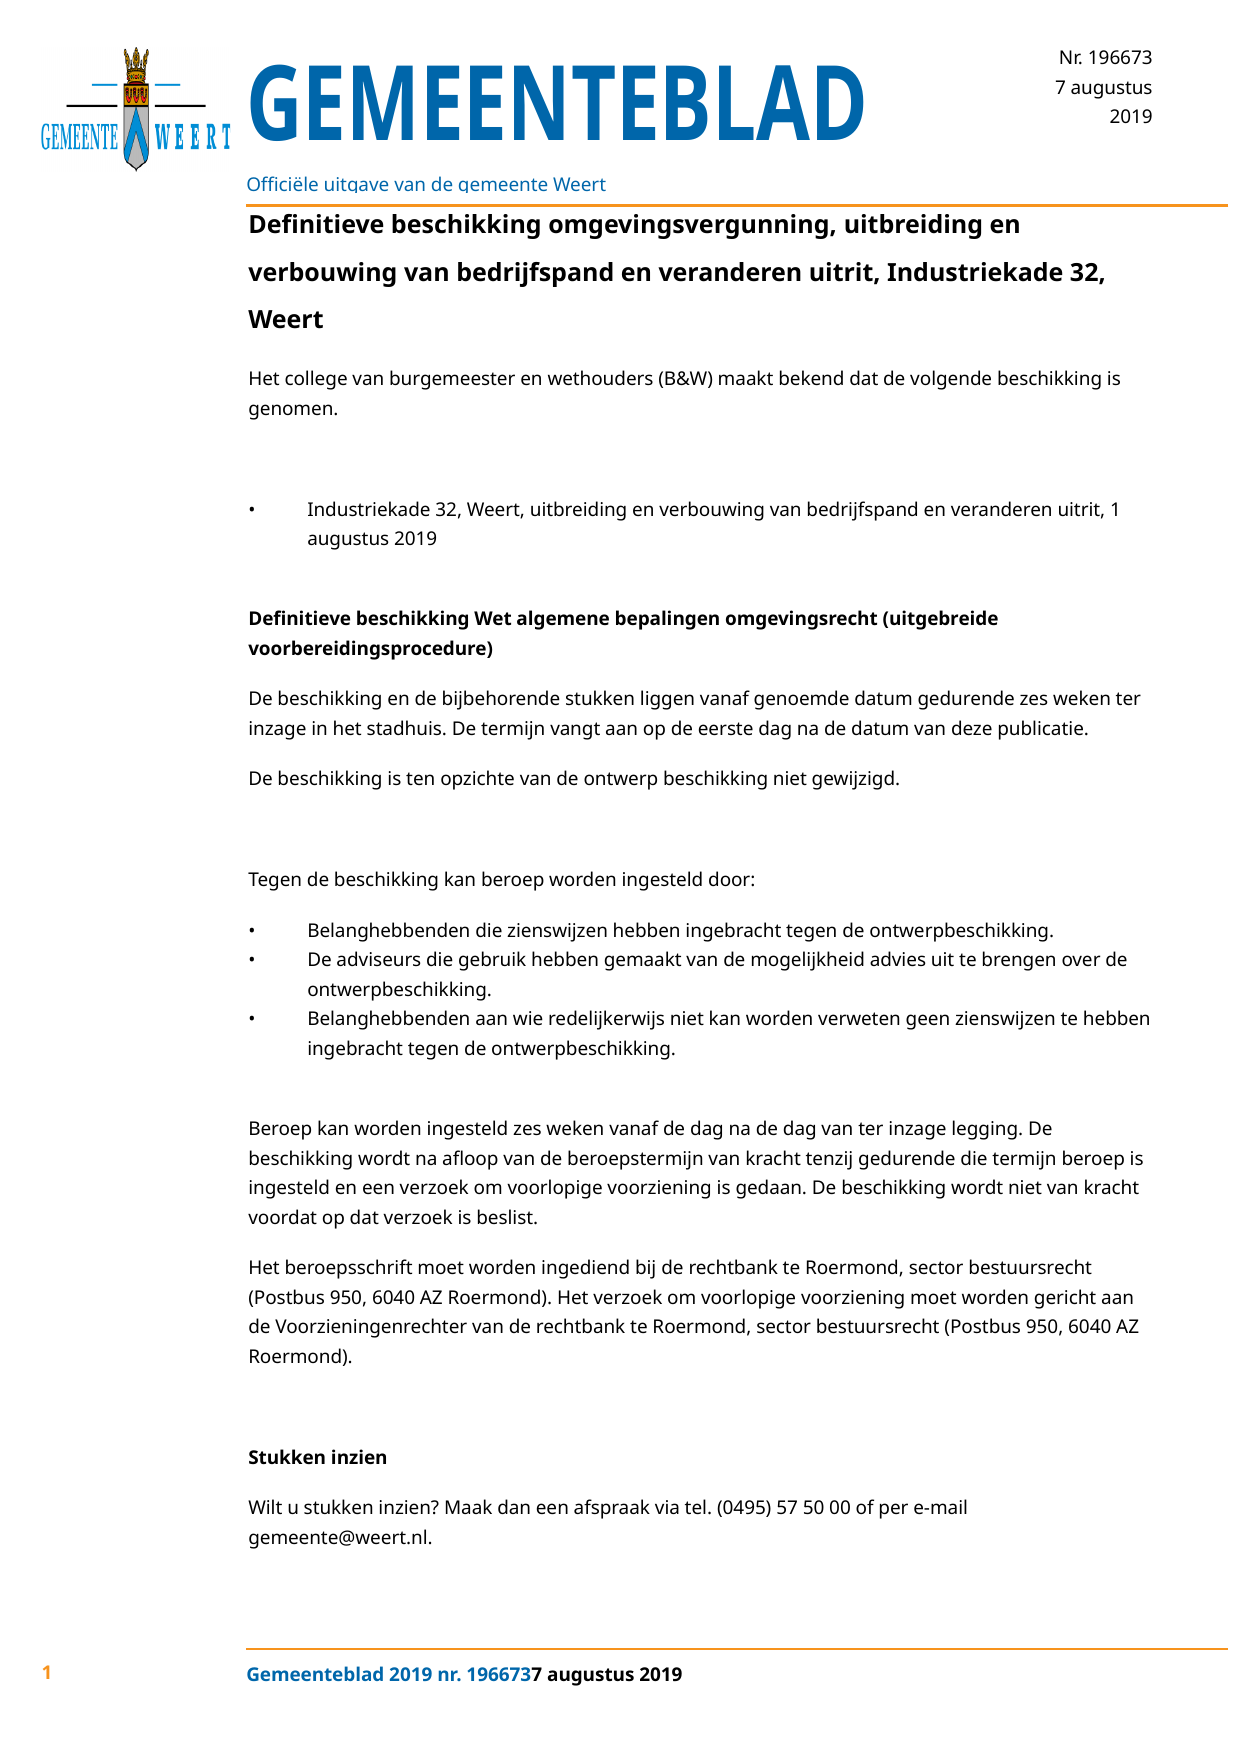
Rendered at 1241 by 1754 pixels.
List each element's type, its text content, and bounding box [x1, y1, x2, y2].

text Het college van burgemeester en wethouders (B&W) maakt bekend dat de volgende beschikking is genomen. [248, 366, 1152, 421]
text De beschikking is ten opzichte van de ontwerp beschikking niet gewijzigd. [248, 766, 1152, 791]
list Industriekade 32, Weert, uitbreiding en verbouwing van bedrijfspand en veranderen uitrit, 1 augustus 2019 [248, 496, 1152, 551]
text Tegen de beschikking kan beroep worden ingesteld door: [248, 866, 1152, 892]
list De adviseurs die gebruik hebben gemaakt van de mogelijkheid advies uit te brengen over de ontwerpbeschikking. [248, 946, 1152, 1002]
text Beroep kan worden ingesteld zes weken vanaf de dag na de dag van ter inzage legging. De beschikking wordt na afloop van de beroepstermijn van kracht tenzij gedurende die termijn beroep is ingesteld en een verzoek om voorlopige voorziening is gedaan. De beschikking wordt niet van kracht voordat op dat verzoek is beslist. [248, 1115, 1152, 1229]
text Het beroepsschrift moet worden ingediend bij de rechtbank te Roermond, sector bestuursrecht (Postbus 950, 6040 AZ Roermond). Het verzoek om voorlopige voorziening moet worden gericht aan de Voorzieningenrechter van de rechtbank te Roermond, sector bestuursrecht (Postbus 950, 6040 AZ Roermond). [248, 1254, 1152, 1369]
text Definitieve beschikking Wet algemene bepalingen omgevingsrecht (uitgebreide voorbereidingsprocedure) [248, 606, 1152, 661]
list Belanghebbenden die zienswijzen hebben ingebracht tegen de ontwerpbeschikking. [248, 917, 1152, 942]
picture [41, 47, 231, 172]
list Belanghebbenden aan wie redelijkerwijs niet kan worden verweten geen zienswijzen te hebben ingebracht tegen de ontwerpbeschikking. [248, 1006, 1152, 1061]
text De beschikking en de bijbehorende stukken liggen vanaf genoemde datum gedurende zes weken ter inzage in het stadhuis. De termijn vangt aan op de eerste dag na de datum van deze publicatie. [248, 686, 1152, 741]
text Definitieve beschikking omgevingsvergunning, uitbreiding en verbouwing van bedrijfspand en veranderen uitrit, Industriekade 32, Weert [248, 207, 1152, 336]
text Stukken inzien [248, 1444, 1152, 1469]
text Wilt u stukken inzien? Maak dan een afspraak via tel. (0495) 57 50 00 of per e-mail gemeente@weert.nl. [248, 1494, 1152, 1549]
